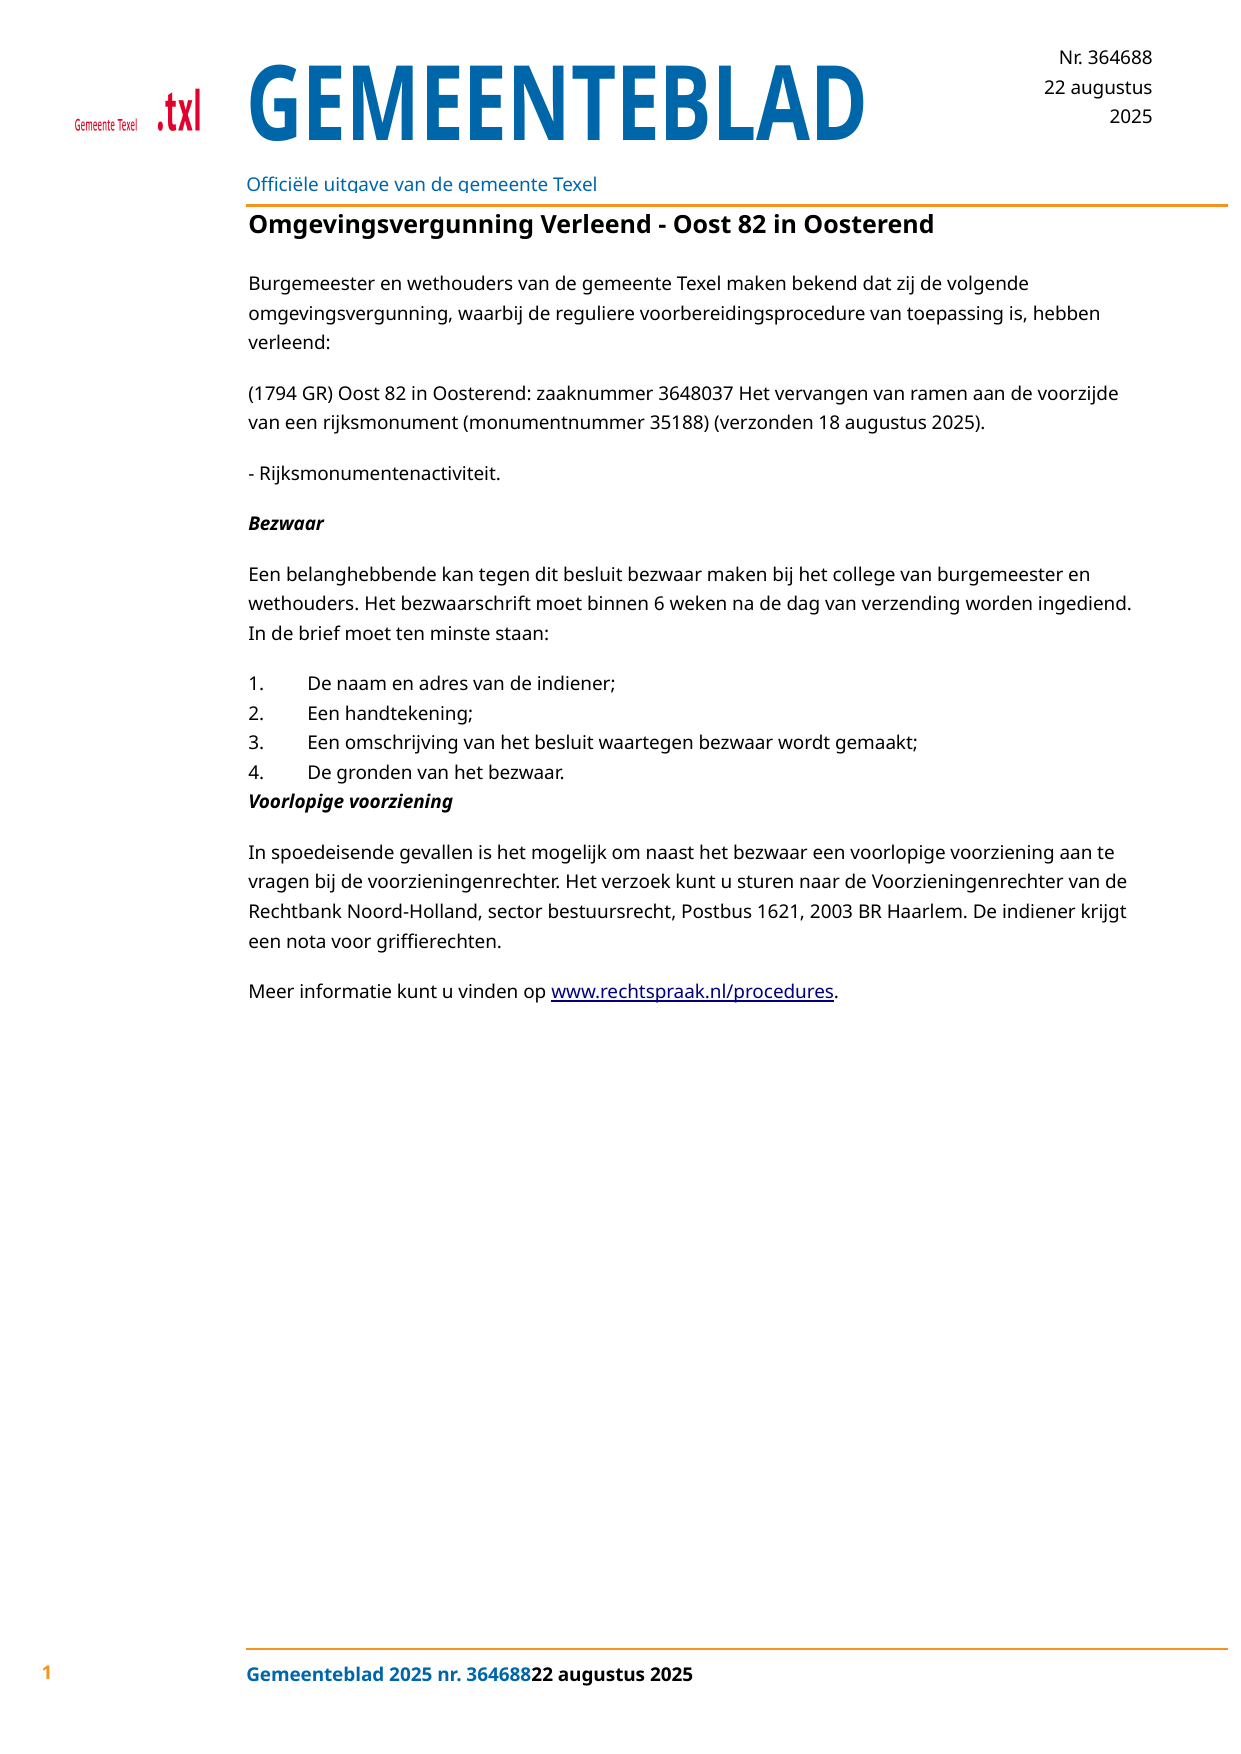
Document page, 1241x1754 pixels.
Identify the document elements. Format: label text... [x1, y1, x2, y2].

text Bezwaar [248, 510, 1152, 536]
text Voorlopige voorziening [248, 789, 1152, 814]
text In spoedeisende gevallen is het mogelijk om naast het bezwaar een voorlopige voorziening aan te vragen bij de voorzieningenrechter. Het verzoek kunt u sturen naar de Voorzieningenrechter van de Rechtbank Noord-Holland, sector bestuursrecht, Postbus 1621, 2003 BR Haarlem. De indiener krijgt een nota voor griffierechten. [248, 839, 1152, 953]
text Meer informatie kunt u vinden op www.rechtspraak.nl/procedures. [248, 978, 1152, 1004]
list Een handtekening; [248, 700, 1152, 726]
text - Rijksmonumentenactiviteit. [248, 460, 1152, 486]
text Burgemeester en wethouders van de gemeente Texel maken bekend dat zij de volgende omgevingsvergunning, waarbij de reguliere voorbereidingsprocedure van toepassing is, hebben verleend: [248, 270, 1152, 355]
list De gronden van het bezwaar. [248, 759, 1152, 785]
list De naam en adres van de indiener; [248, 670, 1152, 696]
text Een belanghebbende kan tegen dit besluit bezwaar maken bij het college van burgemeester en wethouders. Het bezwaarschrift moet binnen 6 weken na de dag van verzending worden ingediend. In de brief moet ten minste staan: [248, 561, 1152, 646]
list Een omschrijving van het besluit waartegen bezwaar wordt gemaakt; [248, 729, 1152, 755]
text (1794 GR) Oost 82 in Oosterend: zaaknummer 3648037 Het vervangen van ramen aan de voorzijde van een rijksmonument (monumentnummer 35188) (verzonden 18 augustus 2025). [248, 380, 1152, 435]
text Omgevingsvergunning Verleend - Oost 82 in Oosterend [248, 207, 1152, 241]
picture [41, 47, 231, 172]
